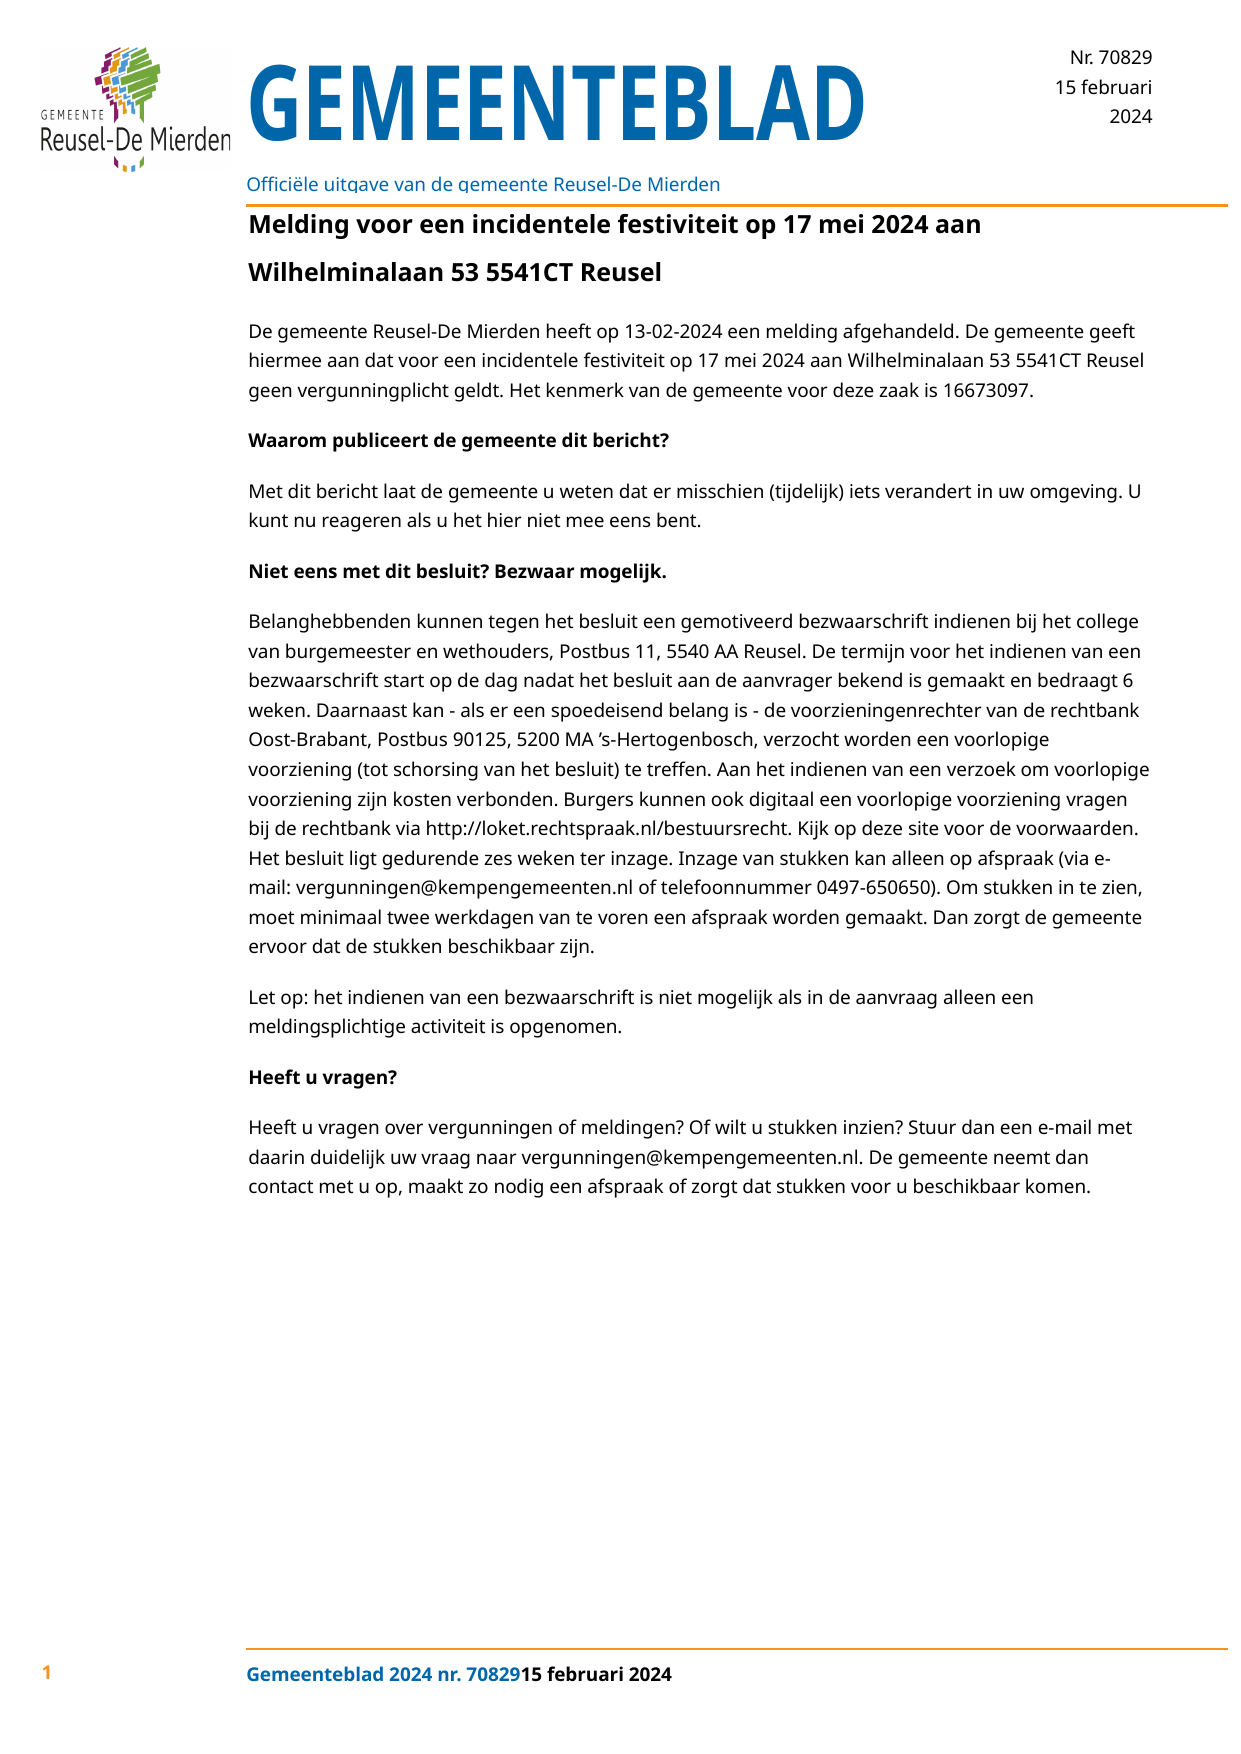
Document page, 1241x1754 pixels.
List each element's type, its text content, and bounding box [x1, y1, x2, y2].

text Let op: het indienen van een bezwaarschrift is niet mogelijk als in de aanvraag alleen een meldingsplichtige activiteit is opgenomen. [248, 984, 1152, 1039]
text Belanghebbenden kunnen tegen het besluit een gemotiveerd bezwaarschrift indienen bij het college van burgemeester en wethouders, Postbus 11, 5540 AA Reusel. De termijn voor het indienen van een bezwaarschrift start op de dag nadat het besluit aan de aanvrager bekend is gemaakt en bedraagt 6 weken. Daarnaast kan - als er een spoedeisend belang is - de voorzieningenrechter van de rechtbank Oost-Brabant, Postbus 90125, 5200 MA ’s-Hertogenbosch, verzocht worden een voorlopige voorziening (tot schorsing van het besluit) te treffen. Aan het indienen van een verzoek om voorlopige voorziening zijn kosten verbonden. Burgers kunnen ook digitaal een voorlopige voorziening vragen bij de rechtbank via http://loket.rechtspraak.nl/bestuursrecht. Kijk op deze site voor de voorwaarden. Het besluit ligt gedurende zes weken ter inzage. Inzage van stukken kan alleen op afspraak (via e-mail: vergunningen@kempengemeenten.nl of telefoonnummer 0497-650650). Om stukken in te zien, moet minimaal twee werkdagen van te voren een afspraak worden gemaakt. Dan zorgt de gemeente ervoor dat de stukken beschikbaar zijn. [248, 608, 1152, 959]
picture [41, 47, 231, 172]
text Melding voor een incidentele festiviteit op 17 mei 2024 aan Wilhelminalaan 53 5541CT Reusel [248, 207, 1152, 288]
text Heeft u vragen over vergunningen of meldingen? Of wilt u stukken inzien? Stuur dan een e-mail met daarin duidelijk uw vraag naar vergunningen@kempengemeenten.nl. De gemeente neemt dan contact met u op, maakt zo nodig een afspraak of zorgt dat stukken voor u beschikbaar komen. [248, 1114, 1152, 1199]
text Heeft u vragen? [248, 1064, 1152, 1090]
text Niet eens met dit besluit? Bezwaar mogelijk. [248, 558, 1152, 584]
text De gemeente Reusel-De Mierden heeft op 13-02-2024 een melding afgehandeld. De gemeente geeft hiermee aan dat voor een incidentele festiviteit op 17 mei 2024 aan Wilhelminalaan 53 5541CT Reusel geen vergunningplicht geldt. Het kenmerk van de gemeente voor deze zaak is 16673097. [248, 318, 1152, 403]
text Met dit bericht laat de gemeente u weten dat er misschien (tijdelijk) iets verandert in uw omgeving. U kunt nu reageren als u het hier niet mee eens bent. [248, 478, 1152, 533]
text Waarom publiceert de gemeente dit bericht? [248, 427, 1152, 453]
